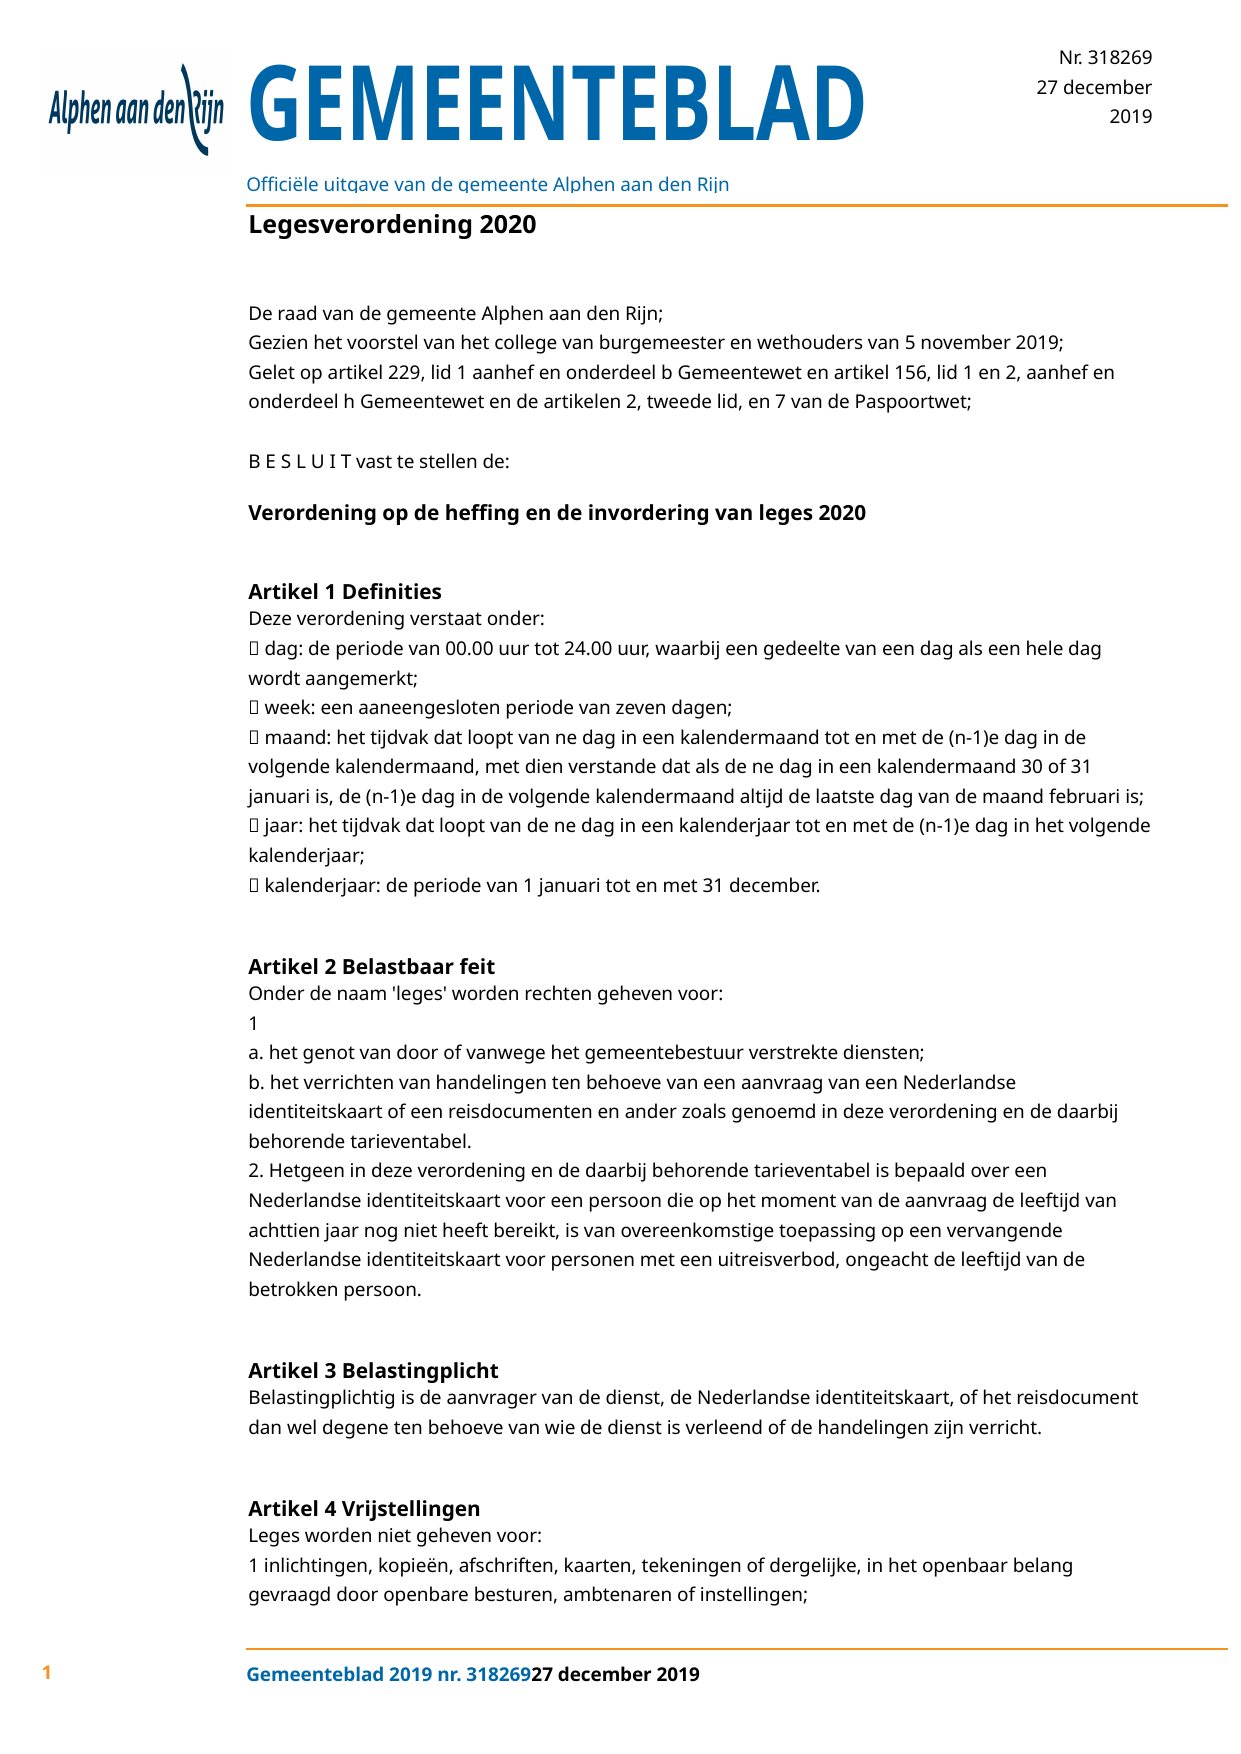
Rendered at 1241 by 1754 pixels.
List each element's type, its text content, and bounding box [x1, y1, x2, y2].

text Artikel 3 Belastingplicht [248, 1356, 1152, 1384]
text 2. Hetgeen in deze verordening en de daarbij behorende tarieventabel is bepaald over een Nederlandse identiteitskaart voor een persoon die op het moment van de aanvraag de leeftijd van achttien jaar nog niet heeft bereikt, is van overeenkomstige toepassing op een vervangende Nederlandse identiteitskaart voor personen met een uitreisverbod, ongeacht de leeftijd van de betrokken persoon. [248, 1158, 1152, 1302]
text B E S L U I T vast te stellen de: [248, 448, 1152, 473]
picture [41, 47, 231, 172]
text Legesverordening 2020 [248, 207, 1152, 241]
text 1 [248, 1010, 1152, 1036]
text Leges worden niet geheven voor: [248, 1522, 1152, 1548]
text  jaar: het tijdvak dat loopt van de ne dag in een kalenderjaar tot en met de (n-1)e dag in het volgende kalenderjaar; [248, 813, 1152, 868]
text 1 inlichtingen, kopieën, afschriften, kaarten, tekeningen of dergelijke, in het openbaar belang gevraagd door openbare besturen, ambtenaren of instellingen; [248, 1552, 1152, 1607]
text b. het verrichten van handelingen ten behoeve van een aanvraag van een Nederlandse identiteitskaart of een reisdocumenten en ander zoals genoemd in deze verordening en de daarbij behorende tarieventabel. [248, 1069, 1152, 1154]
text Artikel 4 Vrijstellingen [248, 1494, 1152, 1522]
text Belastingplichtig is de aanvrager van de dienst, de Nederlandse identiteitskaart, of het reisdocument dan wel degene ten behoeve van wie de dienst is verleend of de handelingen zijn verricht. [248, 1384, 1152, 1440]
text  dag: de periode van 00.00 uur tot 24.00 uur, waarbij een gedeelte van een dag als een hele dag wordt aangemerkt; [248, 635, 1152, 690]
text De raad van de gemeente Alphen aan den Rijn; [248, 300, 1152, 326]
text a. het genot van door of vanwege het gemeentebestuur verstrekte diensten; [248, 1039, 1152, 1065]
text Artikel 2 Belastbaar feit [248, 952, 1152, 980]
text Deze verordening verstaat onder: [248, 606, 1152, 631]
text  week: een aaneengesloten periode van zeven dagen; [248, 694, 1152, 720]
text Gelet op artikel 229, lid 1 aanhef en onderdeel b Gemeentewet en artikel 156, lid 1 en 2, aanhef en onderdeel h Gemeentewet en de artikelen 2, tweede lid, en 7 van de Paspoortwet; [248, 359, 1152, 414]
text  maand: het tijdvak dat loopt van ne dag in een kalendermaand tot en met de (n-1)e dag in de volgende kalendermaand, met dien verstande dat als de ne dag in een kalendermaand 30 of 31 januari is, de (n-1)e dag in de volgende kalendermaand altijd de laatste dag van de maand februari is; [248, 724, 1152, 809]
text Gezien het voorstel van het college van burgemeester en wethouders van 5 november 2019; [248, 329, 1152, 355]
text Onder de naam 'leges' worden rechten geheven voor: [248, 980, 1152, 1006]
text  kalenderjaar: de periode van 1 januari tot en met 31 december. [248, 872, 1152, 897]
text Verordening op de heffing en de invordering van leges 2020 [248, 498, 1152, 527]
text Artikel 1 Definities [248, 577, 1152, 606]
